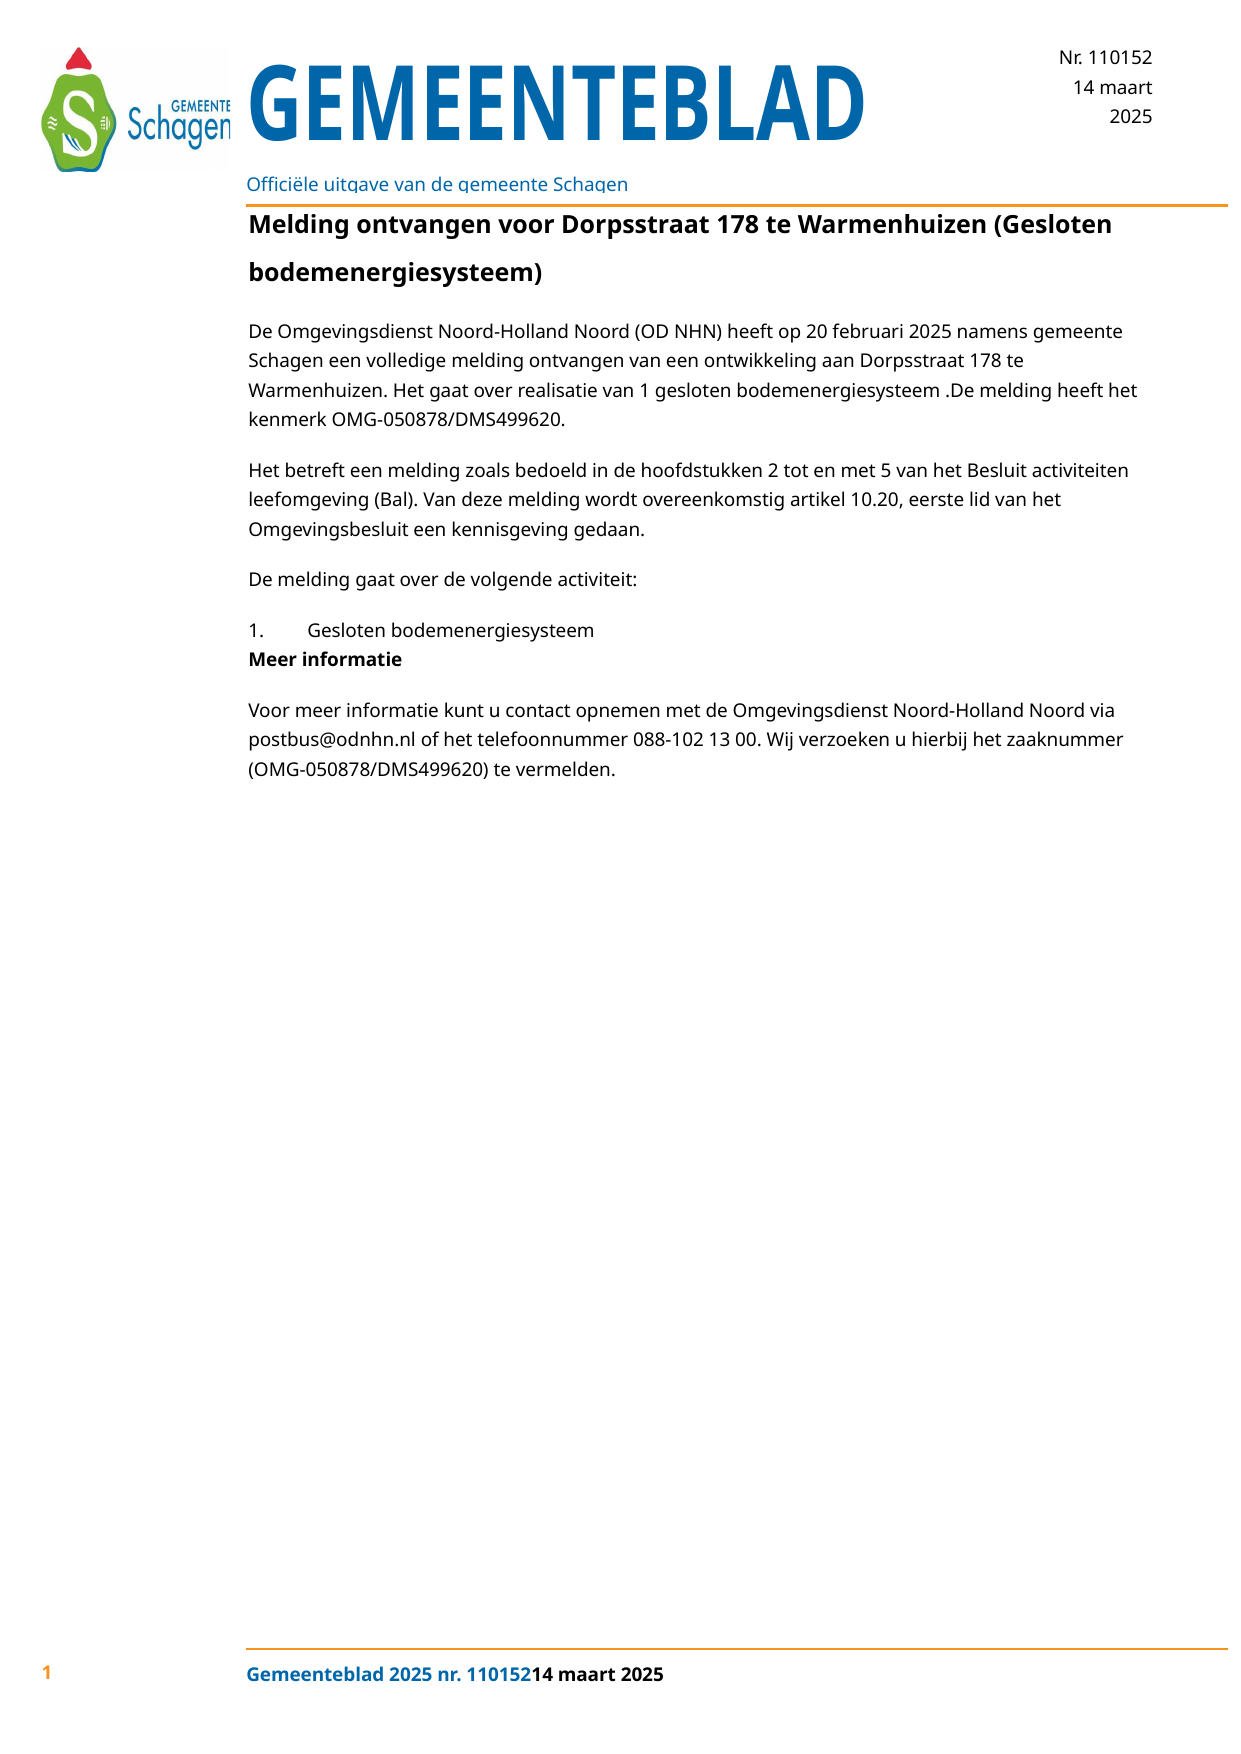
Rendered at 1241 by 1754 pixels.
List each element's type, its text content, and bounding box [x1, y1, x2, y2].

text Voor meer informatie kunt u contact opnemen met de Omgevingsdienst Noord-Holland Noord via postbus@odnhn.nl of het telefoonnummer 088-102 13 00. Wij verzoeken u hierbij het zaaknummer (OMG-050878/DMS499620) te vermelden. [248, 697, 1152, 782]
list Gesloten bodemenergiesysteem [248, 617, 1152, 643]
text De Omgevingsdienst Noord-Holland Noord (OD NHN) heeft op 20 februari 2025 namens gemeente Schagen een volledige melding ontvangen van een ontwikkeling aan Dorpsstraat 178 te Warmenhuizen. Het gaat over realisatie van 1 gesloten bodemenergiesysteem .De melding heeft het kenmerk OMG-050878/DMS499620. [248, 318, 1152, 432]
text Melding ontvangen voor Dorpsstraat 178 te Warmenhuizen (Gesloten bodemenergiesysteem) [248, 207, 1152, 288]
text Meer informatie [248, 647, 1152, 672]
picture [41, 47, 231, 172]
text De melding gaat over de volgende activiteit: [248, 567, 1152, 592]
text Het betreft een melding zoals bedoeld in de hoofdstukken 2 tot en met 5 van het Besluit activiteiten leefomgeving (Bal). Van deze melding wordt overeenkomstig artikel 10.20, eerste lid van het Omgevingsbesluit een kennisgeving gedaan. [248, 457, 1152, 542]
